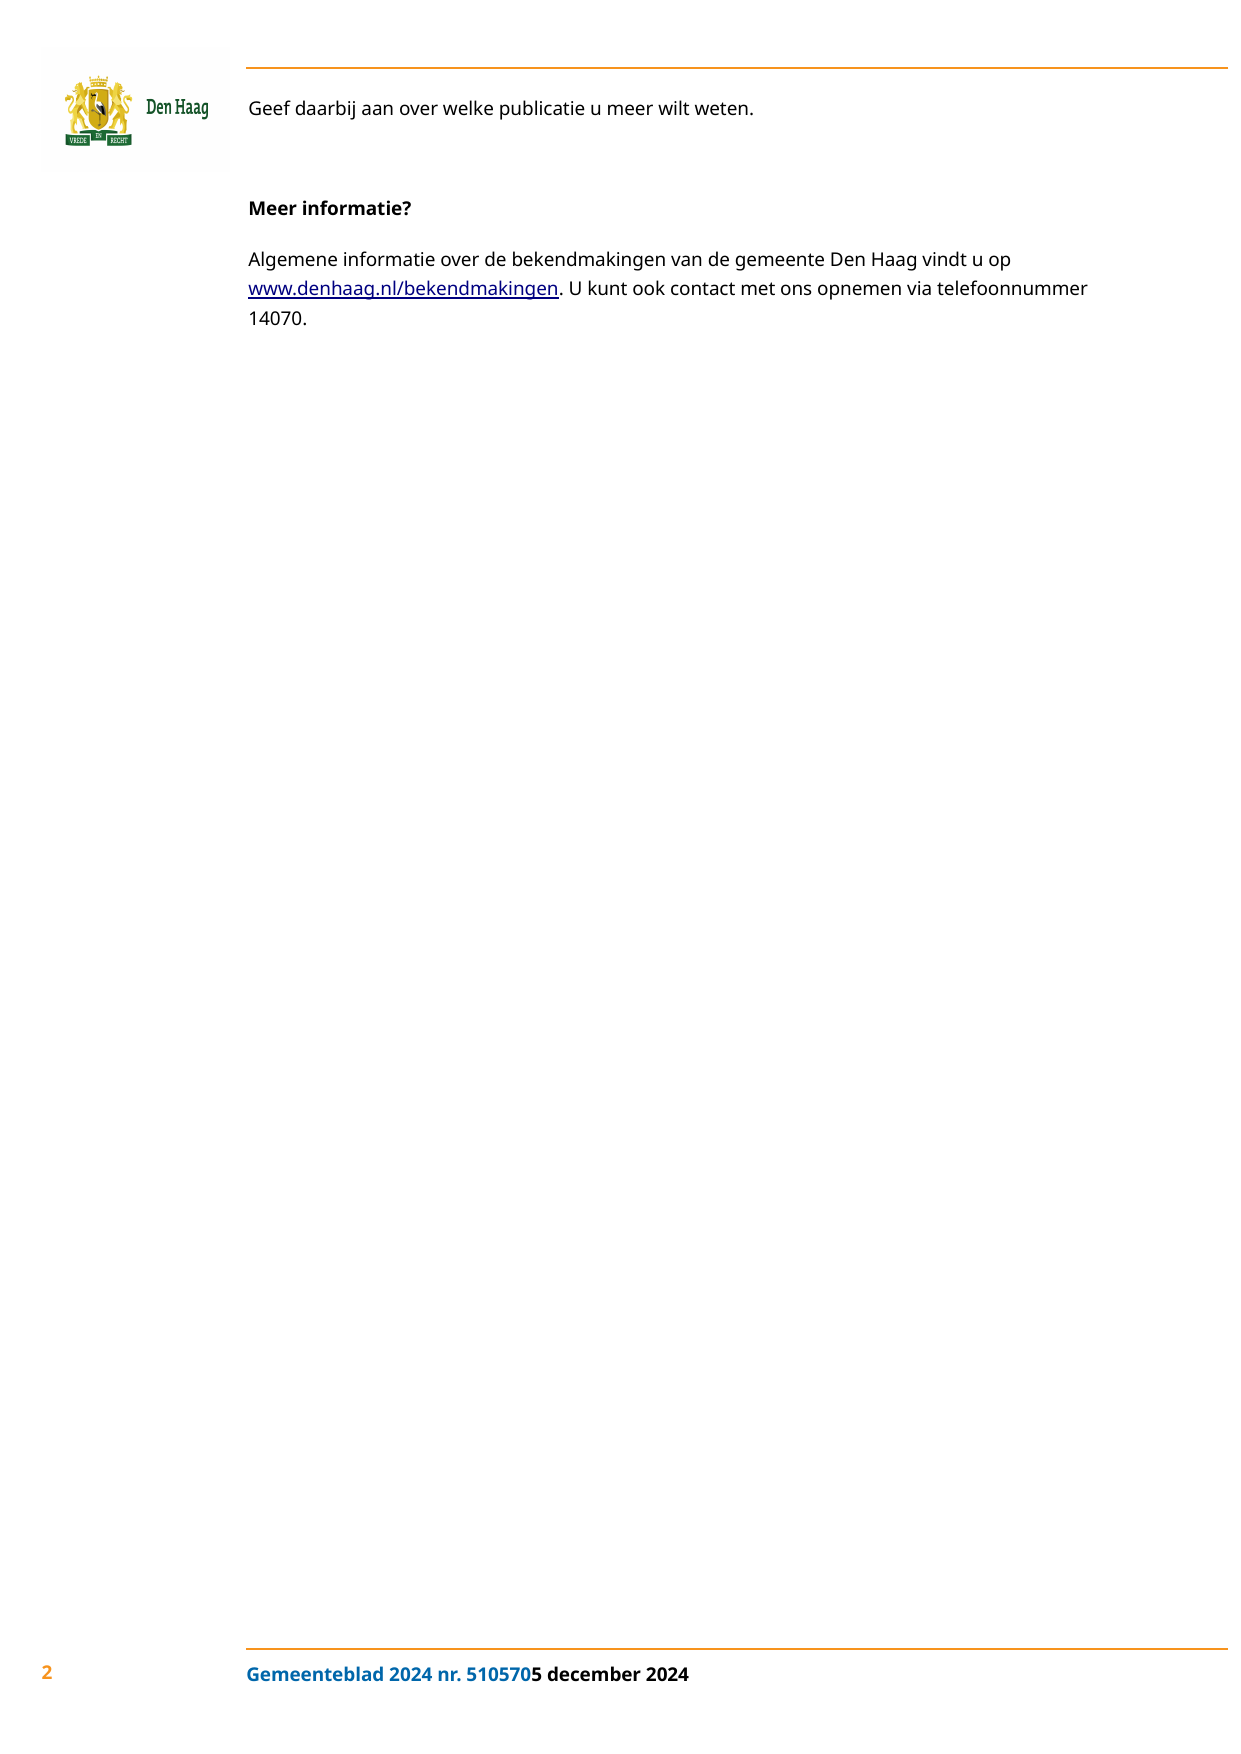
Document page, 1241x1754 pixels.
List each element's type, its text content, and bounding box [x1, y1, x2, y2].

text Algemene informatie over de bekendmakingen van de gemeente Den Haag vindt u op www.denhaag.nl/bekendmakingen. U kunt ook contact met ons opnemen via telefoonnummer 14070. [248, 246, 1152, 331]
picture [41, 47, 231, 172]
text Geef daarbij aan over welke publicatie u meer wilt weten. [248, 95, 1152, 121]
text Meer informatie? [248, 196, 1152, 221]
